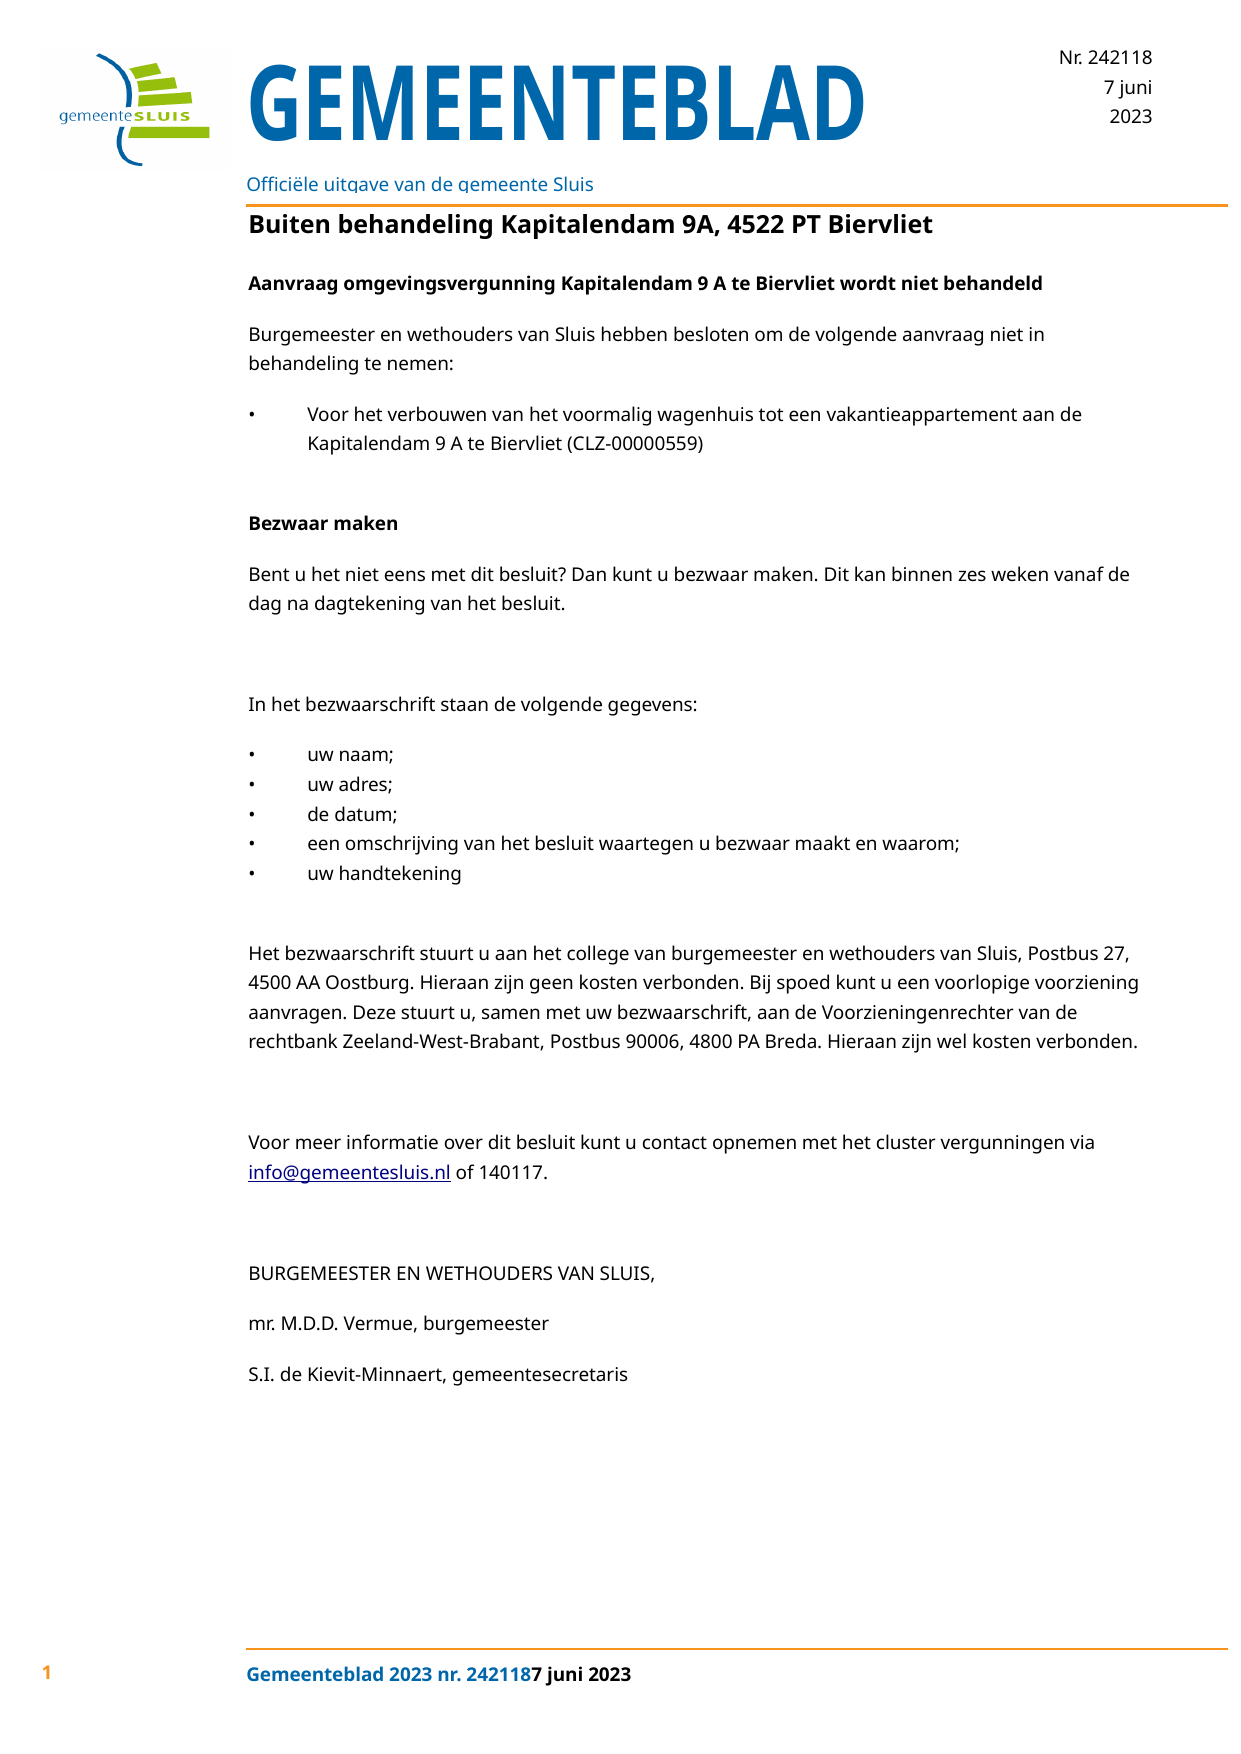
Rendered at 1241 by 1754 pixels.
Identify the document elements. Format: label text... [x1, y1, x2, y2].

list uw naam; [248, 742, 1152, 767]
list uw adres; [248, 771, 1152, 797]
text Het bezwaarschrift stuurt u aan het college van burgemeester en wethouders van Sluis, Postbus 27, 4500 AA Oostburg. Hieraan zijn geen kosten verbonden. Bij spoed kunt u een voorlopige voorziening aanvragen. Deze stuurt u, samen met uw bezwaarschrift, aan de Voorzieningenrechter van de rechtbank Zeeland-West-Brabant, Postbus 90006, 4800 PA Breda. Hieraan zijn wel kosten verbonden. [248, 940, 1152, 1054]
text BURGEMEESTER EN WETHOUDERS VAN SLUIS, [248, 1260, 1152, 1286]
list een omschrijving van het besluit waartegen u bezwaar maakt en waarom; [248, 830, 1152, 856]
text S.I. de Kievit-Minnaert, gemeentesecretaris [248, 1361, 1152, 1386]
text Burgemeester en wethouders van Sluis hebben besloten om de volgende aanvraag niet in behandeling te nemen: [248, 321, 1152, 376]
text mr. M.D.D. Vermue, burgemeester [248, 1310, 1152, 1336]
list Voor het verbouwen van het voormalig wagenhuis tot een vakantieappartement aan de Kapitalendam 9 A te Biervliet (CLZ-00000559) [248, 401, 1152, 456]
text Aanvraag omgevingsvergunning Kapitalendam 9 A te Biervliet wordt niet behandeld [248, 270, 1152, 296]
text Voor meer informatie over dit besluit kunt u contact opnemen met het cluster vergunningen via info@gemeentesluis.nl of 140117. [248, 1129, 1152, 1185]
picture [41, 47, 231, 172]
list de datum; [248, 801, 1152, 826]
text Bezwaar maken [248, 510, 1152, 536]
text In het bezwaarschrift staan de volgende gegevens: [248, 691, 1152, 717]
list uw handtekening [248, 860, 1152, 886]
text Bent u het niet eens met dit besluit? Dan kunt u bezwaar maken. Dit kan binnen zes weken vanaf de dag na dagtekening van het besluit. [248, 561, 1152, 616]
text Buiten behandeling Kapitalendam 9A, 4522 PT Biervliet [248, 207, 1152, 241]
